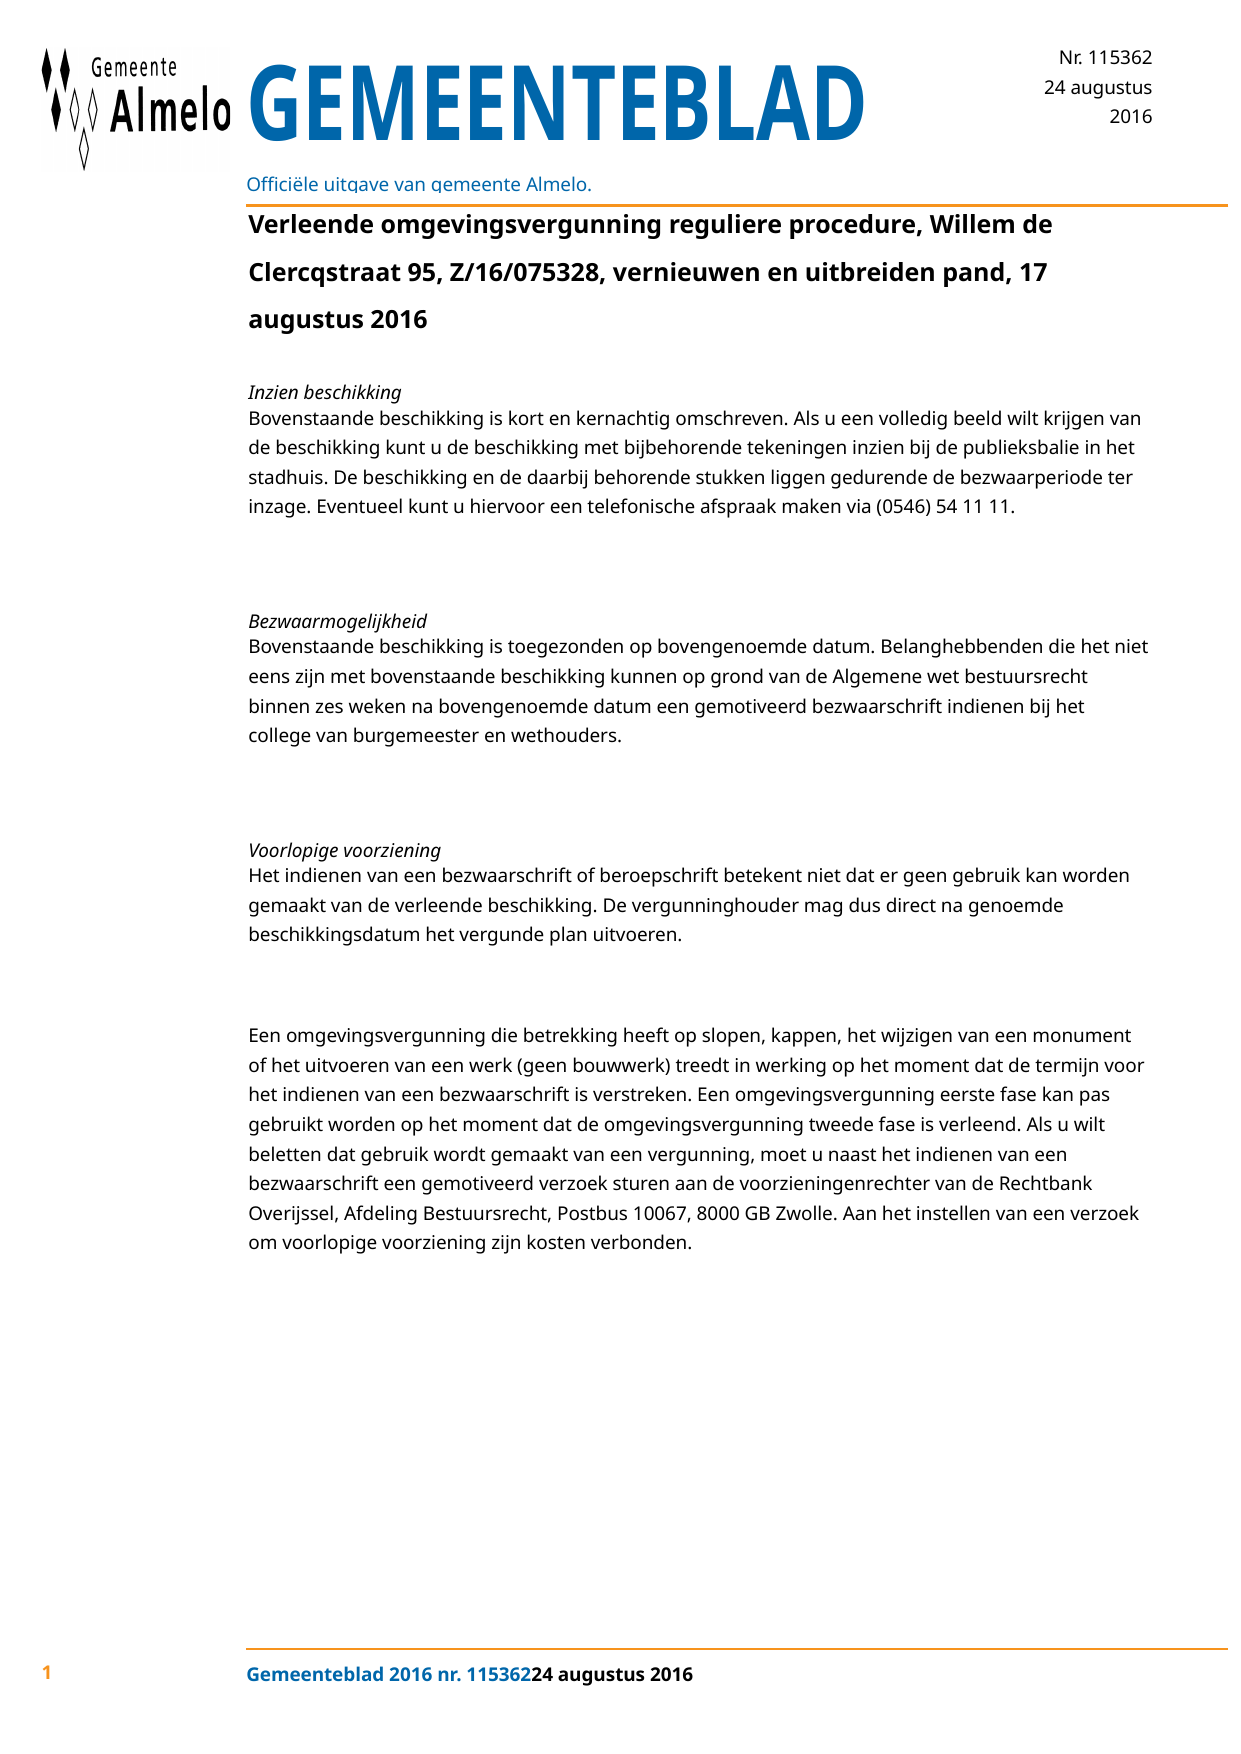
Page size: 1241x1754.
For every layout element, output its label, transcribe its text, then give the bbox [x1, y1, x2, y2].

text Verleende omgevingsvergunning reguliere procedure, Willem de Clercqstraat 95, Z/16/075328, vernieuwen en uitbreiden pand, 17 augustus 2016 [248, 207, 1152, 336]
text Het indienen van een bezwaarschrift of beroepschrift betekent niet dat er geen gebruik kan worden gemaakt van de verleende beschikking. De vergunninghouder mag dus direct na genoemde beschikkingsdatum het vergunde plan uitvoeren. [248, 862, 1152, 947]
text Een omgevingsvergunning die betrekking heeft op slopen, kappen, het wijzigen van een monument of het uitvoeren van een werk (geen bouwwerk) treedt in werking op het moment dat de termijn voor het indienen van een bezwaarschrift is verstreken. Een omgevingsvergunning eerste fase kan pas gebruikt worden op het moment dat de omgevingsvergunning tweede fase is verleend. Als u wilt beletten dat gebruik wordt gemaakt van een vergunning, moet u naast het indienen van een bezwaarschrift een gemotiveerd verzoek sturen aan de voorzieningenrechter van de Rechtbank Overijssel, Afdeling Bestuursrecht, Postbus 10067, 8000 GB Zwolle. Aan het instellen van een verzoek om voorlopige voorziening zijn kosten verbonden. [248, 1022, 1152, 1255]
text Voorlopige voorziening [248, 837, 1152, 862]
text Inzien beschikking [248, 379, 1152, 405]
text Bovenstaande beschikking is kort en kernachtig omschreven. Als u een volledig beeld wilt krijgen van de beschikking kunt u de beschikking met bijbehorende tekeningen inzien bij de publieksbalie in het stadhuis. De beschikking en de daarbij behorende stukken liggen gedurende de bezwaarperiode ter inzage. Eventueel kunt u hiervoor een telefonische afspraak maken via (0546) 54 11 11. [248, 405, 1152, 519]
text Bovenstaande beschikking is toegezonden op bovengenoemde datum. Belanghebbenden die het niet eens zijn met bovenstaande beschikking kunnen op grond van de Algemene wet bestuursrecht binnen zes weken na bovengenoemde datum een gemotiveerd bezwaarschrift indienen bij het college van burgemeester en wethouders. [248, 634, 1152, 748]
text Bezwaarmogelijkheid [248, 608, 1152, 634]
picture [41, 47, 231, 172]
